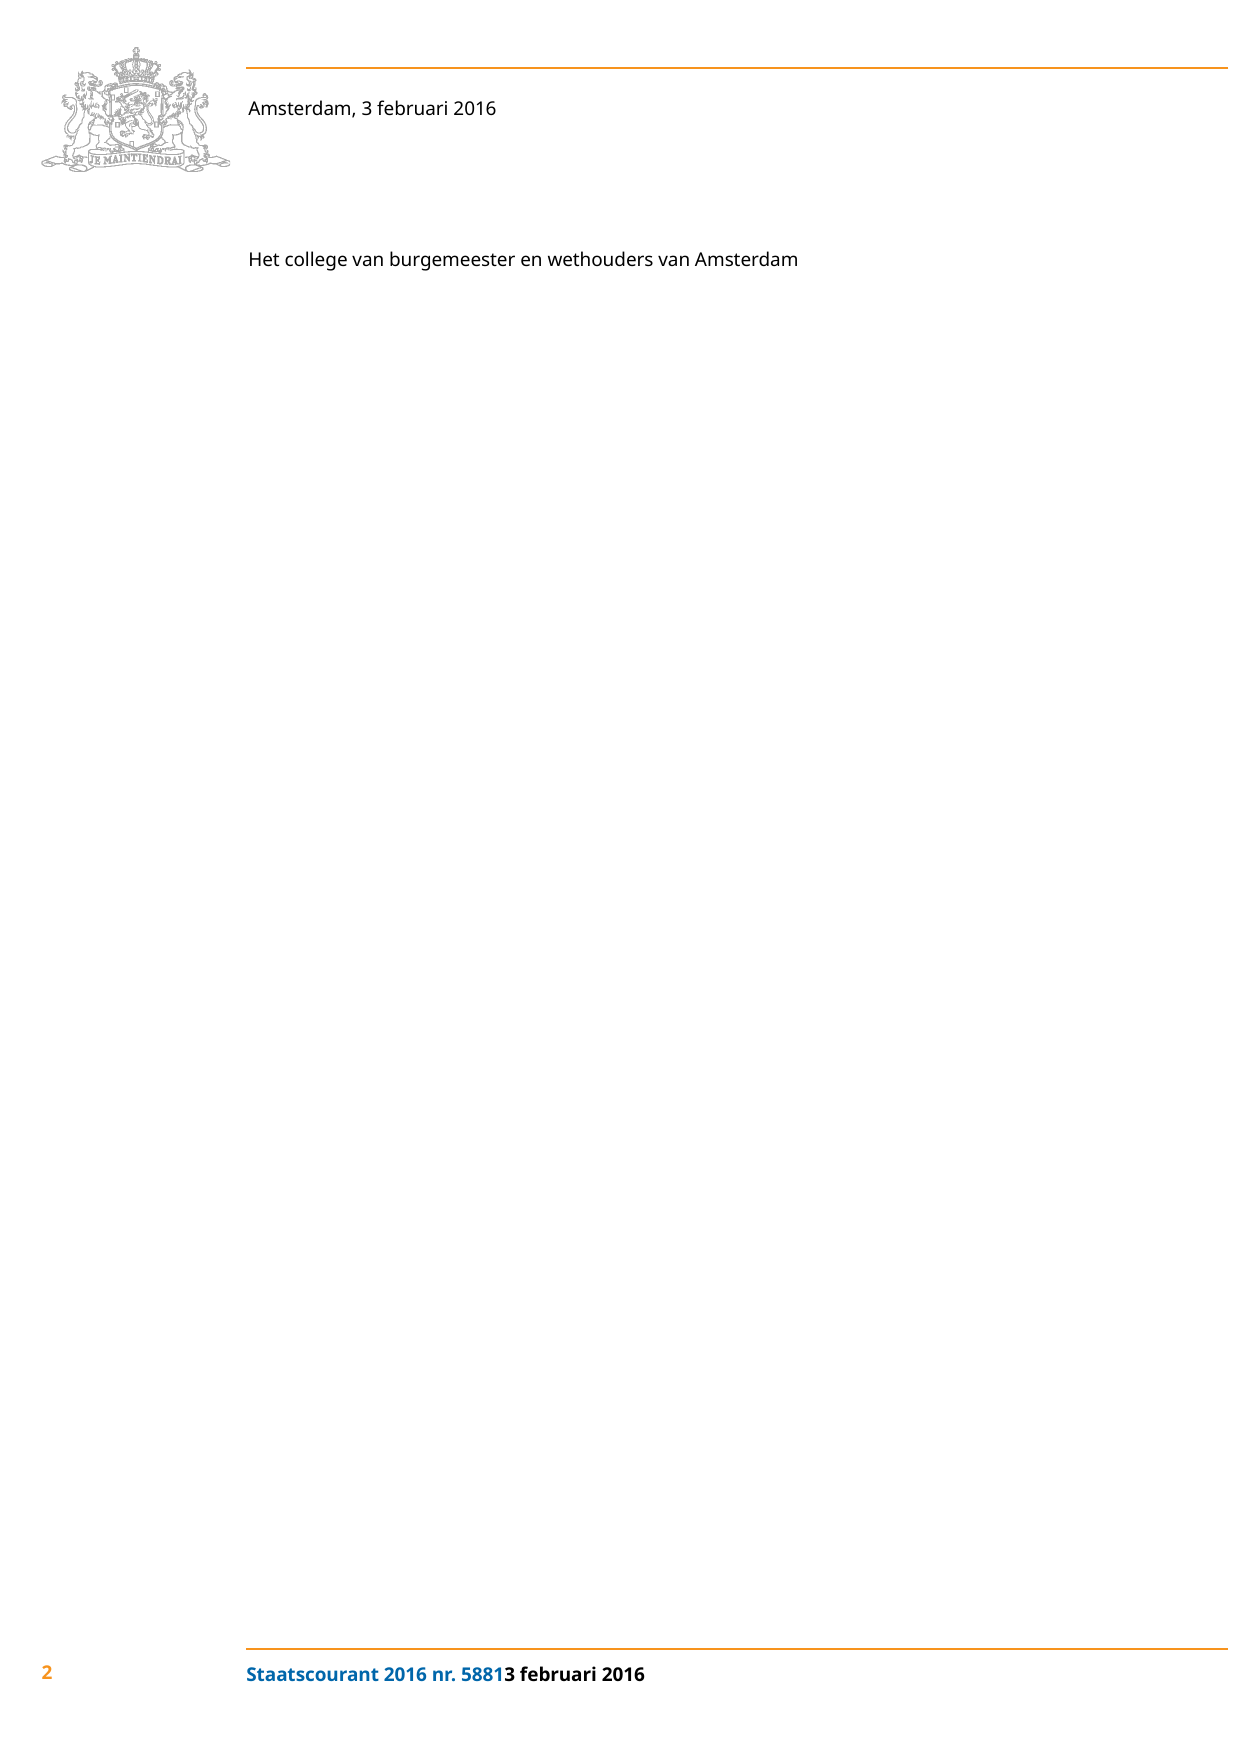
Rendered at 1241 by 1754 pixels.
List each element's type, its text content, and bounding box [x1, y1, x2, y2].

text Amsterdam, 3 februari 2016 [248, 95, 1152, 121]
text Het college van burgemeester en wethouders van Amsterdam [248, 246, 1152, 272]
picture [41, 47, 231, 172]
